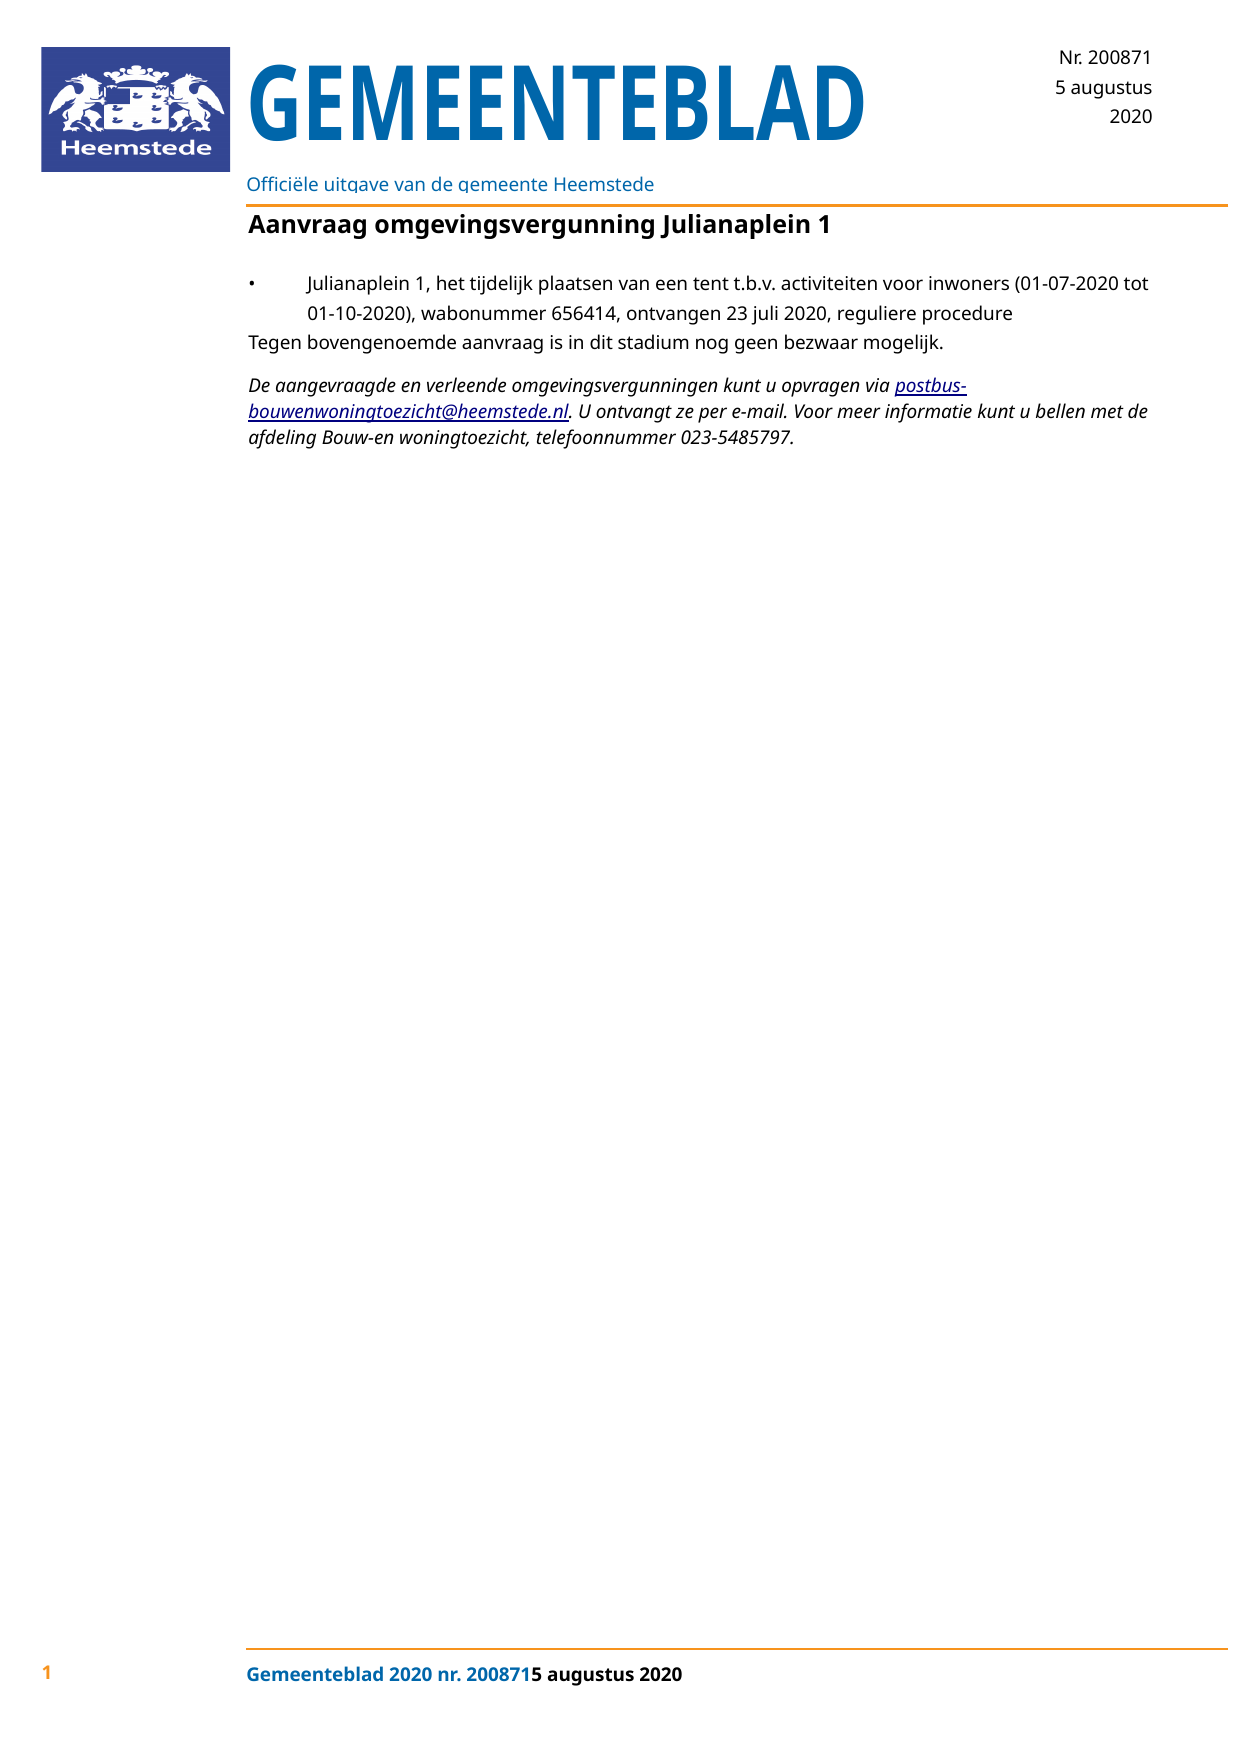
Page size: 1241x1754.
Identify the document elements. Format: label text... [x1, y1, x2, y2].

text Aanvraag omgevingsvergunning Julianaplein 1 [248, 207, 1152, 241]
picture [41, 47, 231, 172]
text De aangevraagde en verleende omgevingsvergunningen kunt u opvragen via postbus-bouwenwoningtoezicht@heemstede.nl. U ontvangt ze per e-mail. Voor meer informatie kunt u bellen met de afdeling Bouw-en woningtoezicht, telefoonnummer 023-5485797. [248, 373, 1152, 450]
list Julianaplein 1, het tijdelijk plaatsen van een tent t.b.v. activiteiten voor inwoners (01-07-2020 tot 01-10-2020), wabonummer 656414, ontvangen 23 juli 2020, reguliere procedure [248, 270, 1152, 326]
text Tegen bovengenoemde aanvraag is in dit stadium nog geen bezwaar mogelijk. [248, 329, 1152, 355]
